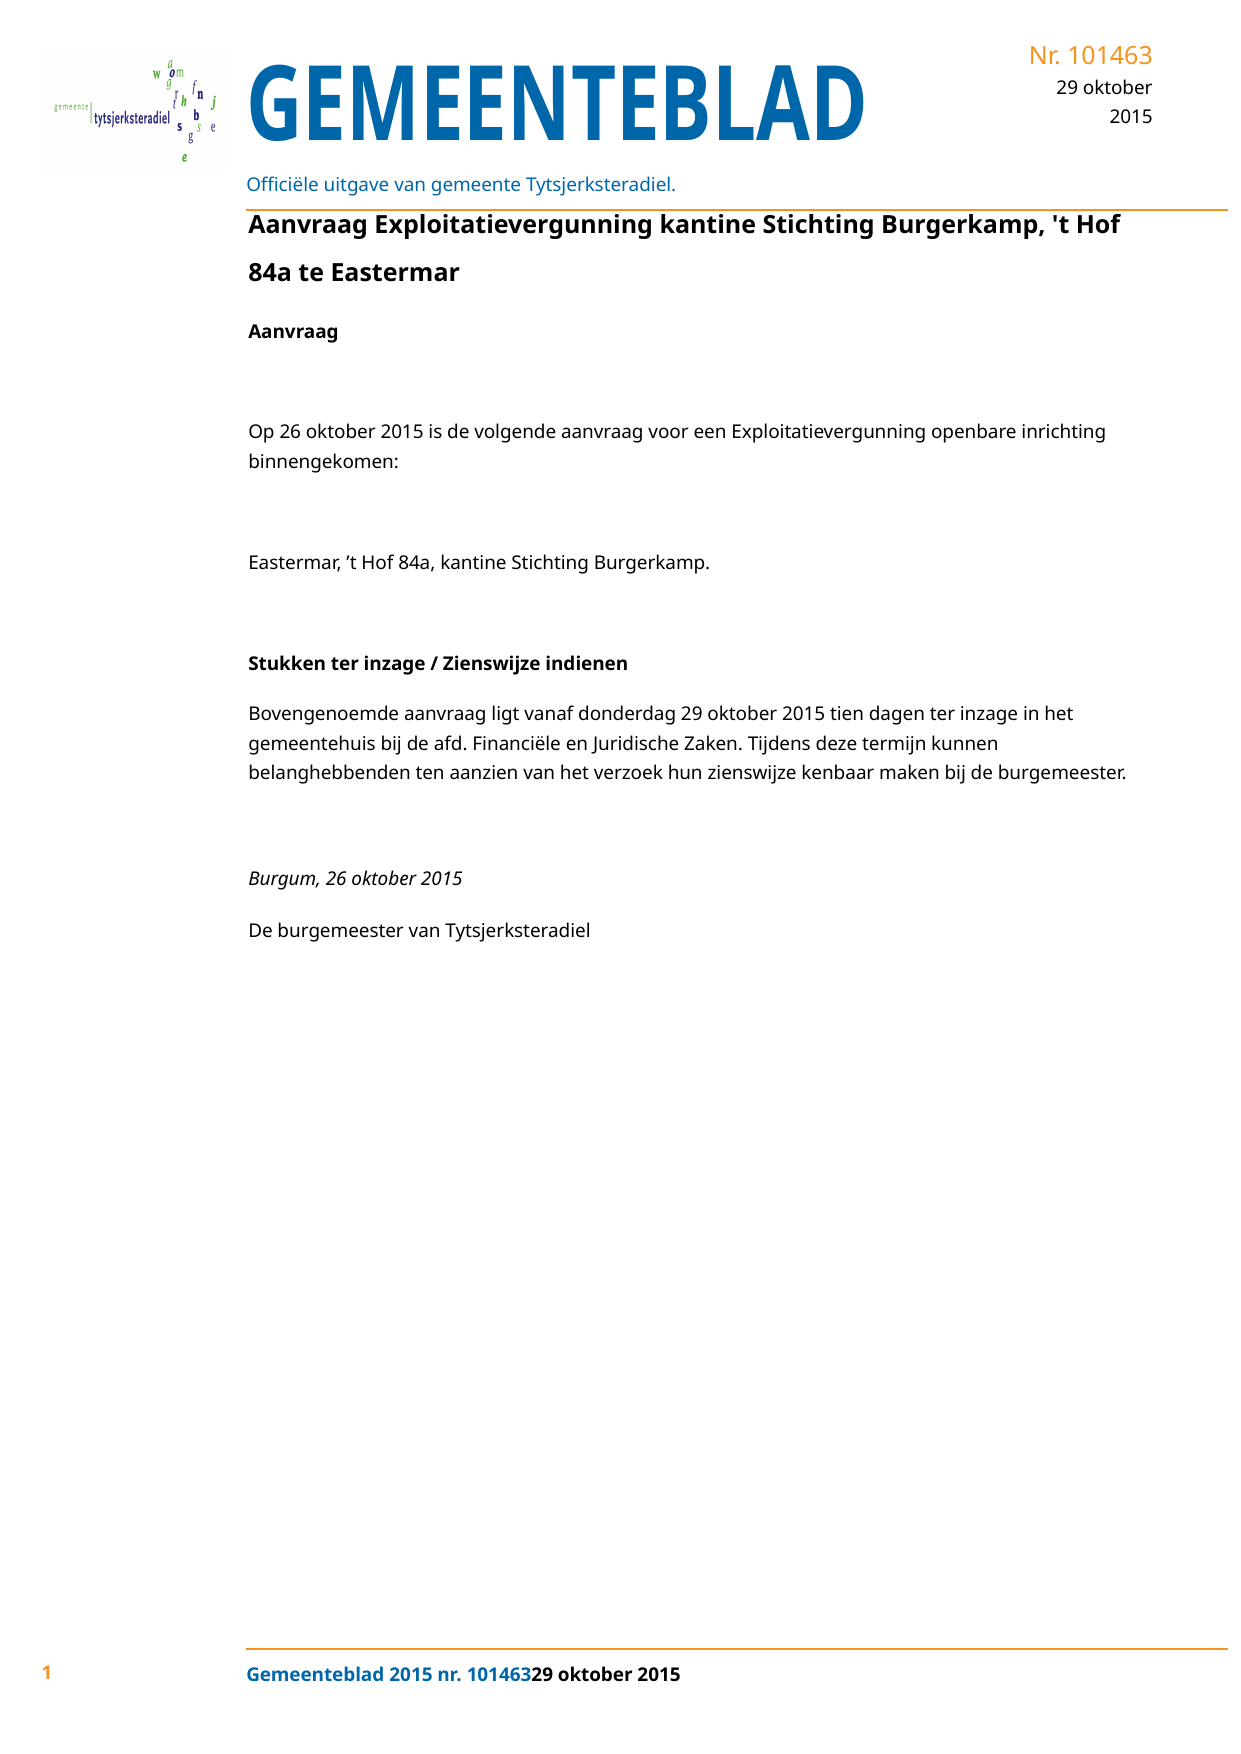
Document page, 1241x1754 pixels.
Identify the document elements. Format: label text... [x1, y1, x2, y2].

text Stukken ter inzage / Zienswijze indienen [248, 650, 1152, 676]
text Op 26 oktober 2015 is de volgende aanvraag voor een Exploitatievergunning openbare inrichting binnengekomen: [248, 419, 1152, 474]
text Eastermar, ’t Hof 84a, kantine Stichting Burgerkamp. [248, 549, 1152, 575]
text Aanvraag [248, 318, 1152, 344]
picture [41, 47, 231, 172]
text De burgemeester van Tytsjerksteradiel [248, 917, 1152, 942]
text Burgum, 26 oktober 2015 [248, 865, 1152, 891]
text Bovengenoemde aanvraag ligt vanaf donderdag 29 oktober 2015 tien dagen ter inzage in het gemeentehuis bij de afd. Financiële en Juridische Zaken. Tijdens deze termijn kunnen belanghebbenden ten aanzien van het verzoek hun zienswijze kenbaar maken bij de burge­meester. [248, 700, 1152, 785]
text Aanvraag Exploitatievergunning kantine Stichting Burgerkamp, 't Hof 84a te Eastermar [248, 211, 1152, 288]
